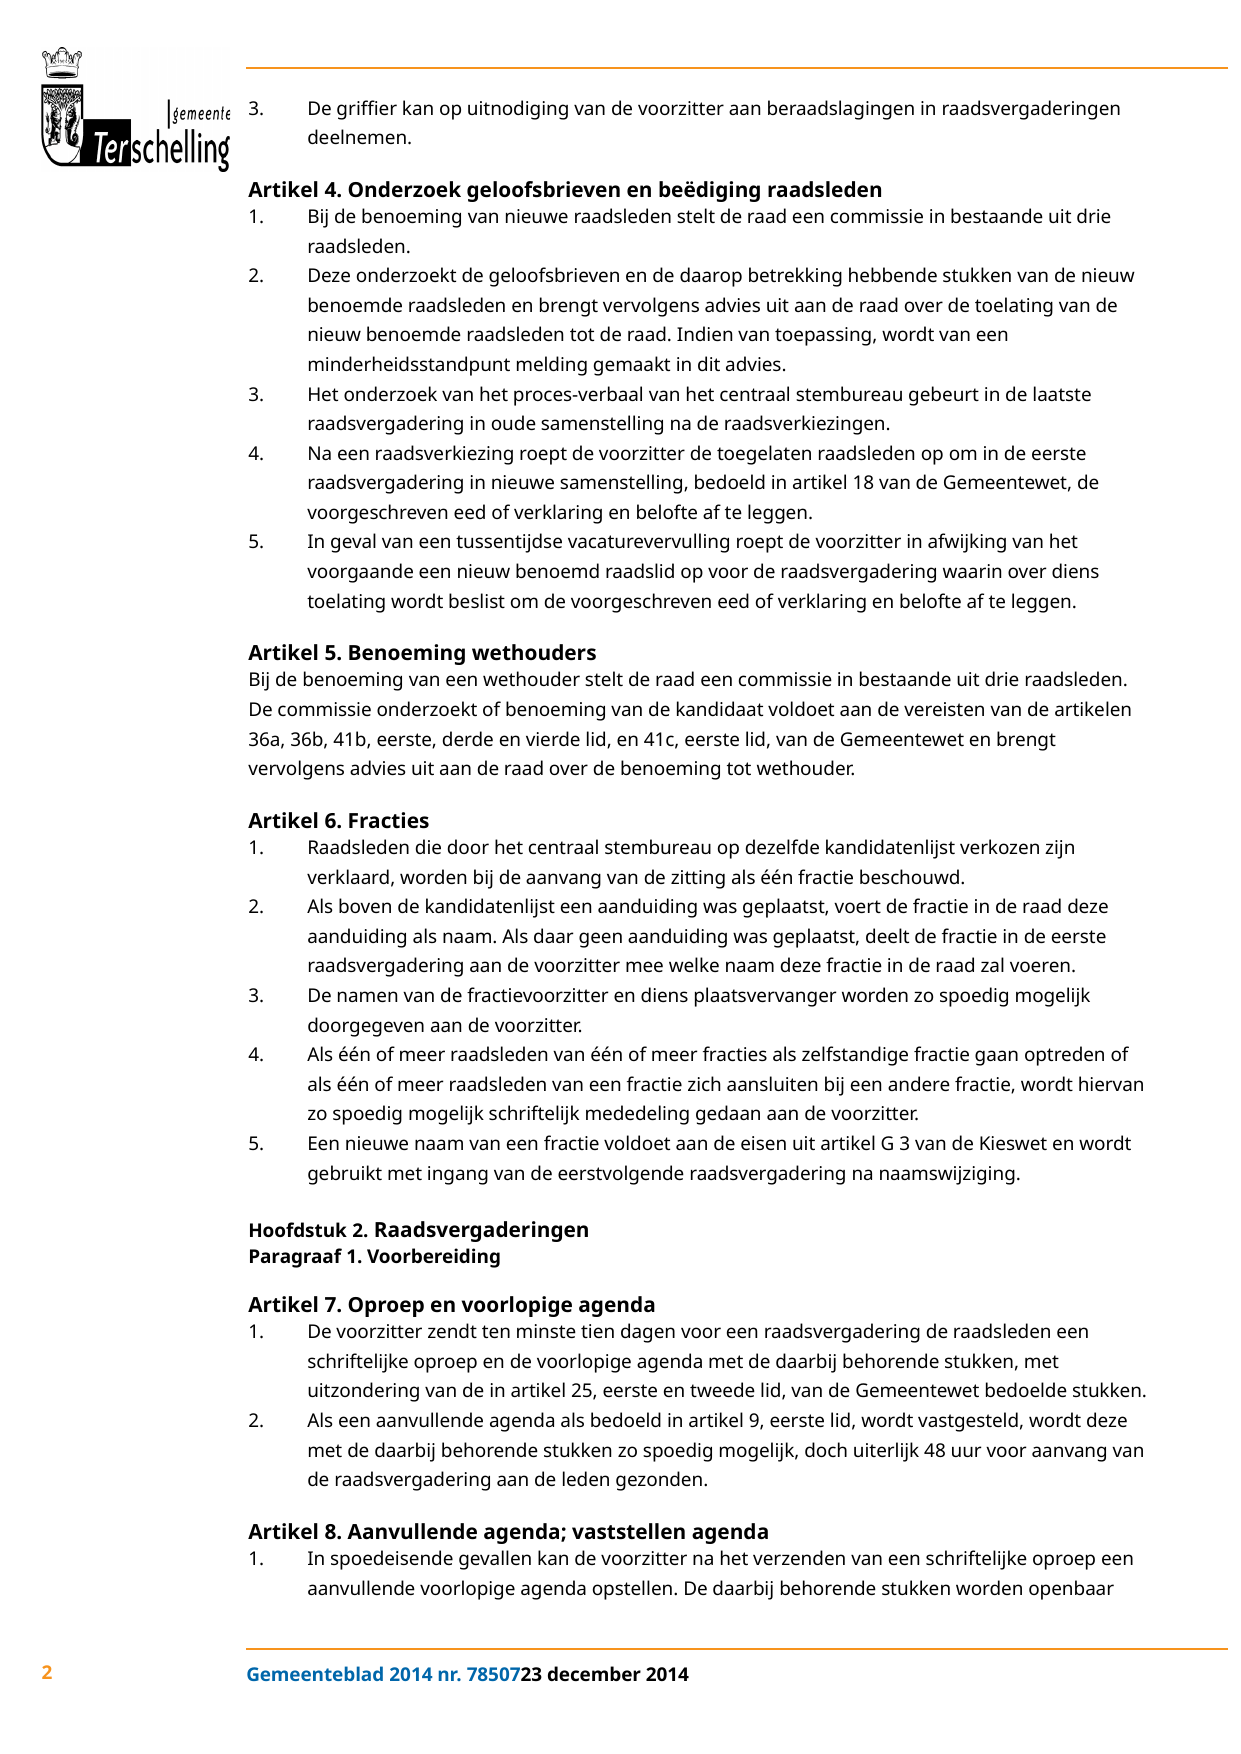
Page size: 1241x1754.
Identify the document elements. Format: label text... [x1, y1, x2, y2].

list Raadsleden die door het centraal stembureau op dezelfde kandidatenlijst verkozen zijn verklaard, worden bij de aanvang van de zitting als één fractie beschouwd. [248, 834, 1152, 889]
list Als een aanvullende agenda als bedoeld in artikel 9, eerste lid, wordt vastgesteld, wordt deze met de daarbij behorende stukken zo spoedig mogelijk, doch uiterlijk 48 uur voor aanvang van de raadsvergadering aan de leden gezonden. [248, 1407, 1152, 1492]
list Bij de benoeming van nieuwe raadsleden stelt de raad een commissie in bestaande uit drie raadsleden. [248, 203, 1152, 258]
list Het onderzoek van het proces-verbaal van het centraal stembureau gebeurt in de laatste raadsvergadering in oude samenstelling na de raadsverkiezingen. [248, 381, 1152, 436]
list Na een raadsverkiezing roept de voorzitter de toegelaten raadsleden op om in de eerste raadsvergadering in nieuwe samenstelling, bedoeld in artikel 18 van de Gemeentewet, de voorgeschreven eed of verklaring en belofte af te leggen. [248, 440, 1152, 525]
list De namen van de fractievoorzitter en diens plaatsvervanger worden zo spoedig mogelijk doorgegeven aan de voorzitter. [248, 982, 1152, 1037]
picture [41, 47, 231, 172]
text Artikel 4. Onderzoek geloofsbrieven en beëdiging raadsleden [248, 175, 1152, 203]
list Een nieuwe naam van een fractie voldoet aan de eisen uit artikel G 3 van de Kieswet en wordt gebruikt met ingang van de eerstvolgende raadsvergadering na naamswijziging. [248, 1130, 1152, 1185]
list De voorzitter zendt ten minste tien dagen voor een raadsvergadering de raadsleden een schriftelijke oproep en de voorlopige agenda met de daarbij behorende stukken, met uitzondering van de in artikel 25, eerste en tweede lid, van de Gemeentewet bedoelde stukken. [248, 1318, 1152, 1403]
list In geval van een tussentijdse vacaturevervulling roept de voorzitter in afwijking van het voorgaande een nieuw benoemd raadslid op voor de raadsvergadering waarin over diens toelating wordt beslist om de voorgeschreven eed of verklaring en belofte af te leggen. [248, 529, 1152, 613]
list In spoedeisende gevallen kan de voorzitter na het verzenden van een schriftelijke oproep een aanvullende voorlopige agenda opstellen. De daarbij behorende stukken worden openbaar [248, 1545, 1152, 1601]
text Artikel 5. Benoeming wethouders [248, 638, 1152, 667]
text Hoofdstuk 2. Raadsvergaderingen [248, 1215, 1152, 1243]
list De griffier kan op uitnodiging van de voorzitter aan beraadslagingen in raadsvergaderingen deelnemen. [248, 95, 1152, 150]
text Artikel 7. Oproep en voorlopige agenda [248, 1290, 1152, 1318]
list Als boven de kandidatenlijst een aanduiding was geplaatst, voert de fractie in de raad deze aanduiding als naam. Als daar geen aanduiding was geplaatst, deelt de fractie in de eerste raadsvergadering aan de voorzitter mee welke naam deze fractie in de raad zal voeren. [248, 893, 1152, 978]
text Paragraaf 1. Voorbereiding [248, 1243, 1152, 1269]
list Als één of meer raadsleden van één of meer fracties als zelfstandige fractie gaan optreden of als één of meer raadsleden van een fractie zich aansluiten bij een andere fractie, wordt hiervan zo spoedig mogelijk schriftelijk mededeling gedaan aan de voorzitter. [248, 1041, 1152, 1126]
text Artikel 8. Aanvullende agenda; vaststellen agenda [248, 1517, 1152, 1545]
list Deze onderzoekt de geloofsbrieven en de daarop betrekking hebbende stukken van de nieuw benoemde raadsleden en brengt vervolgens advies uit aan de raad over de toelating van de nieuw benoemde raadsleden tot de raad. Indien van toepassing, wordt van een minderheidsstandpunt melding gemaakt in dit advies. [248, 262, 1152, 377]
text Artikel 6. Fracties [248, 806, 1152, 834]
text Bij de benoeming van een wethouder stelt de raad een commissie in bestaande uit drie raadsleden. De commissie onderzoekt of benoeming van de kandidaat voldoet aan de vereisten van de artikelen 36a, 36b, 41b, eerste, derde en vierde lid, en 41c, eerste lid, van de Gemeentewet en brengt vervolgens advies uit aan de raad over de benoeming tot wethouder. [248, 667, 1152, 781]
